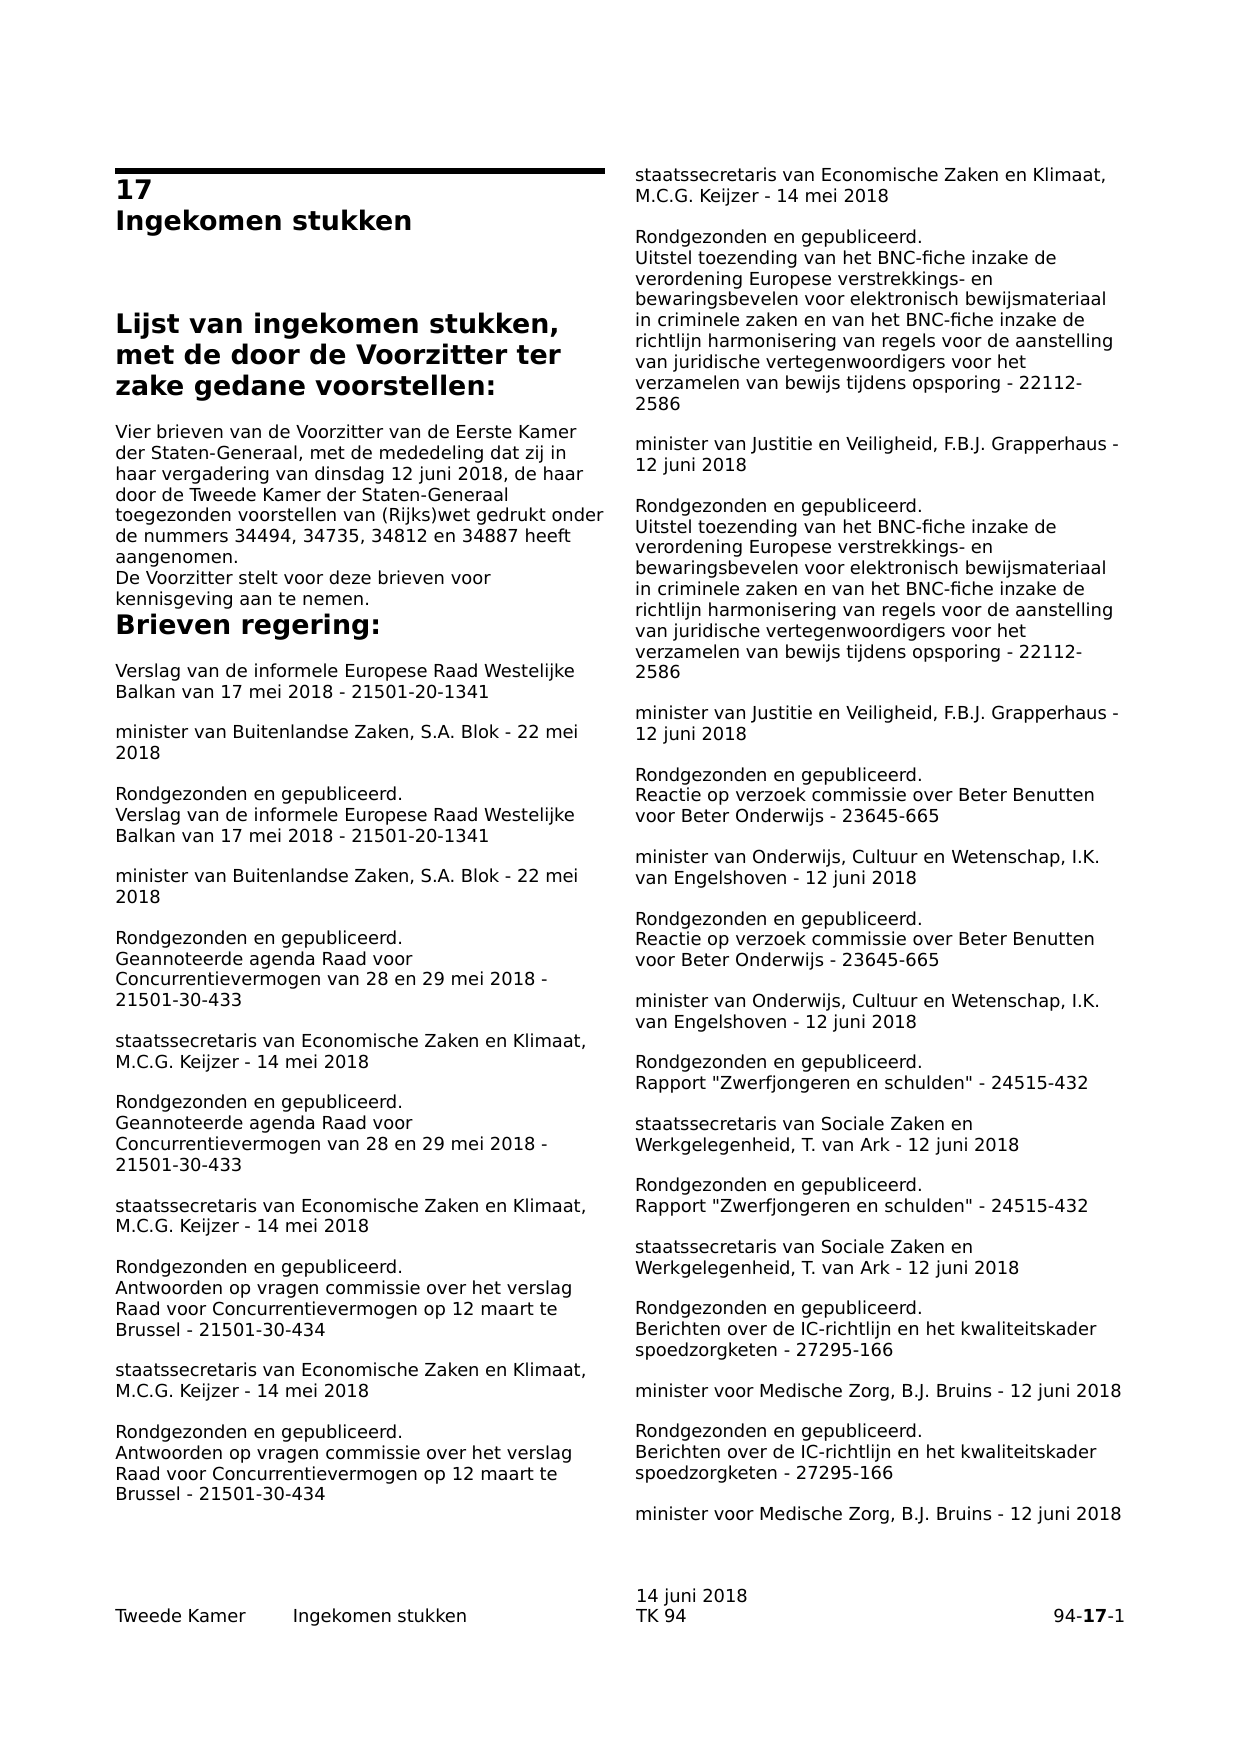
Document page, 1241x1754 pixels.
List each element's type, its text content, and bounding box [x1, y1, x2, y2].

text minister van Buitenlandse Zaken, S.A. Blok - 22 mei 2018 [115, 866, 605, 908]
text Antwoorden op vragen commissie over het verslag Raad voor Concurrentievermogen op 12 maart te Brussel - 21501-30-434 [115, 1278, 605, 1340]
text Geannoteerde agenda Raad voor Concurrentievermogen van 28 en 29 mei 2018 - 21501-30-433 [115, 1113, 605, 1176]
text Rondgezonden en gepubliceerd. [635, 496, 1125, 516]
text De Voorzitter stelt voor deze brieven voor kennisgeving aan te nemen. [115, 568, 605, 609]
text Berichten over de IC-richtlijn en het kwaliteitskader spoedzorgketen - 27295-166 [635, 1442, 1125, 1484]
text Berichten over de IC-richtlijn en het kwaliteitskader spoedzorgketen - 27295-166 [635, 1319, 1125, 1361]
text Vier brieven van de Voorzitter van de Eerste Kamer der Staten-Generaal, met de mededeling dat zij in haar vergadering van dinsdag 12 juni 2018, de haar door de Tweede Kamer der Staten-Generaal toegezonden voorstellen van (Rijks)wet gedrukt onder de nummers 34494, 34735, 34812 en 34887 heeft aangenomen. [115, 422, 605, 568]
text Rapport "Zwerfjongeren en schulden" - 24515-432 [635, 1196, 1125, 1217]
text minister van Justitie en Veiligheid, F.B.J. Grapperhaus - 12 juni 2018 [635, 434, 1125, 476]
text Rondgezonden en gepubliceerd. [635, 227, 1125, 247]
text minister voor Medische Zorg, B.J. Bruins - 12 juni 2018 [635, 1504, 1125, 1524]
text Verslag van de informele Europese Raad Westelijke Balkan van 17 mei 2018 - 21501-20-1341 [115, 661, 605, 702]
title Lijst van ingekomen stukken, met de door de Voorzitter ter zake gedane voorstellen: [115, 308, 605, 402]
text Rondgezonden en gepubliceerd. [635, 1052, 1125, 1073]
text Rondgezonden en gepubliceerd. [115, 1092, 605, 1113]
text Rapport "Zwerfjongeren en schulden" - 24515-432 [635, 1073, 1125, 1094]
text Rondgezonden en gepubliceerd. [635, 1298, 1125, 1319]
text Reactie op verzoek commissie over Beter Benutten voor Beter Onderwijs - 23645-665 [635, 929, 1125, 971]
title Brieven regering: [115, 609, 605, 641]
text Reactie op verzoek commissie over Beter Benutten voor Beter Onderwijs - 23645-665 [635, 785, 1125, 827]
text Rondgezonden en gepubliceerd. [635, 908, 1125, 929]
text Uitstel toezending van het BNC-fiche inzake de verordening Europese verstrekkings- en bewaringsbevelen voor elektronisch bewijsmateriaal in criminele zaken en van het BNC-fiche inzake de richtlijn harmonisering van regels voor de aanstelling van juridische vertegenwoordigers voor het verzamelen van bewijs tijdens opsporing - 22112-2586 [635, 516, 1125, 683]
text Rondgezonden en gepubliceerd. [635, 764, 1125, 785]
text staatssecretaris van Economische Zaken en Klimaat, M.C.G. Keijzer - 14 mei 2018 [115, 1360, 605, 1402]
text Verslag van de informele Europese Raad Westelijke Balkan van 17 mei 2018 - 21501-20-1341 [115, 804, 605, 846]
text staatssecretaris van Sociale Zaken en Werkgelegenheid, T. van Ark - 12 juni 2018 [635, 1237, 1125, 1278]
text Rondgezonden en gepubliceerd. [115, 1257, 605, 1278]
text Rondgezonden en gepubliceerd. [115, 928, 605, 948]
text minister van Buitenlandse Zaken, S.A. Blok - 22 mei 2018 [115, 722, 605, 764]
text staatssecretaris van Economische Zaken en Klimaat, M.C.G. Keijzer - 14 mei 2018 [115, 1031, 605, 1072]
title 17 Ingekomen stukken [115, 174, 605, 237]
text staatssecretaris van Economische Zaken en Klimaat, M.C.G. Keijzer - 14 mei 2018 [115, 1196, 605, 1237]
text Uitstel toezending van het BNC-fiche inzake de verordening Europese verstrekkings- en bewaringsbevelen voor elektronisch bewijsmateriaal in criminele zaken en van het BNC-fiche inzake de richtlijn harmonisering van regels voor de aanstelling van juridische vertegenwoordigers voor het verzamelen van bewijs tijdens opsporing - 22112-2586 [635, 247, 1125, 414]
text minister van Justitie en Veiligheid, F.B.J. Grapperhaus - 12 juni 2018 [635, 703, 1125, 744]
text staatssecretaris van Economische Zaken en Klimaat, M.C.G. Keijzer - 14 mei 2018 [635, 165, 1125, 207]
text minister van Onderwijs, Cultuur en Wetenschap, I.K. van Engelshoven - 12 juni 2018 [635, 991, 1125, 1032]
text Rondgezonden en gepubliceerd. [635, 1421, 1125, 1442]
text Rondgezonden en gepubliceerd. [115, 1422, 605, 1442]
text Rondgezonden en gepubliceerd. [635, 1175, 1125, 1196]
text minister voor Medische Zorg, B.J. Bruins - 12 juni 2018 [635, 1381, 1125, 1401]
text staatssecretaris van Sociale Zaken en Werkgelegenheid, T. van Ark - 12 juni 2018 [635, 1114, 1125, 1155]
text Antwoorden op vragen commissie over het verslag Raad voor Concurrentievermogen op 12 maart te Brussel - 21501-30-434 [115, 1442, 605, 1505]
text minister van Onderwijs, Cultuur en Wetenschap, I.K. van Engelshoven - 12 juni 2018 [635, 847, 1125, 888]
text Geannoteerde agenda Raad voor Concurrentievermogen van 28 en 29 mei 2018 - 21501-30-433 [115, 948, 605, 1011]
text Rondgezonden en gepubliceerd. [115, 784, 605, 804]
